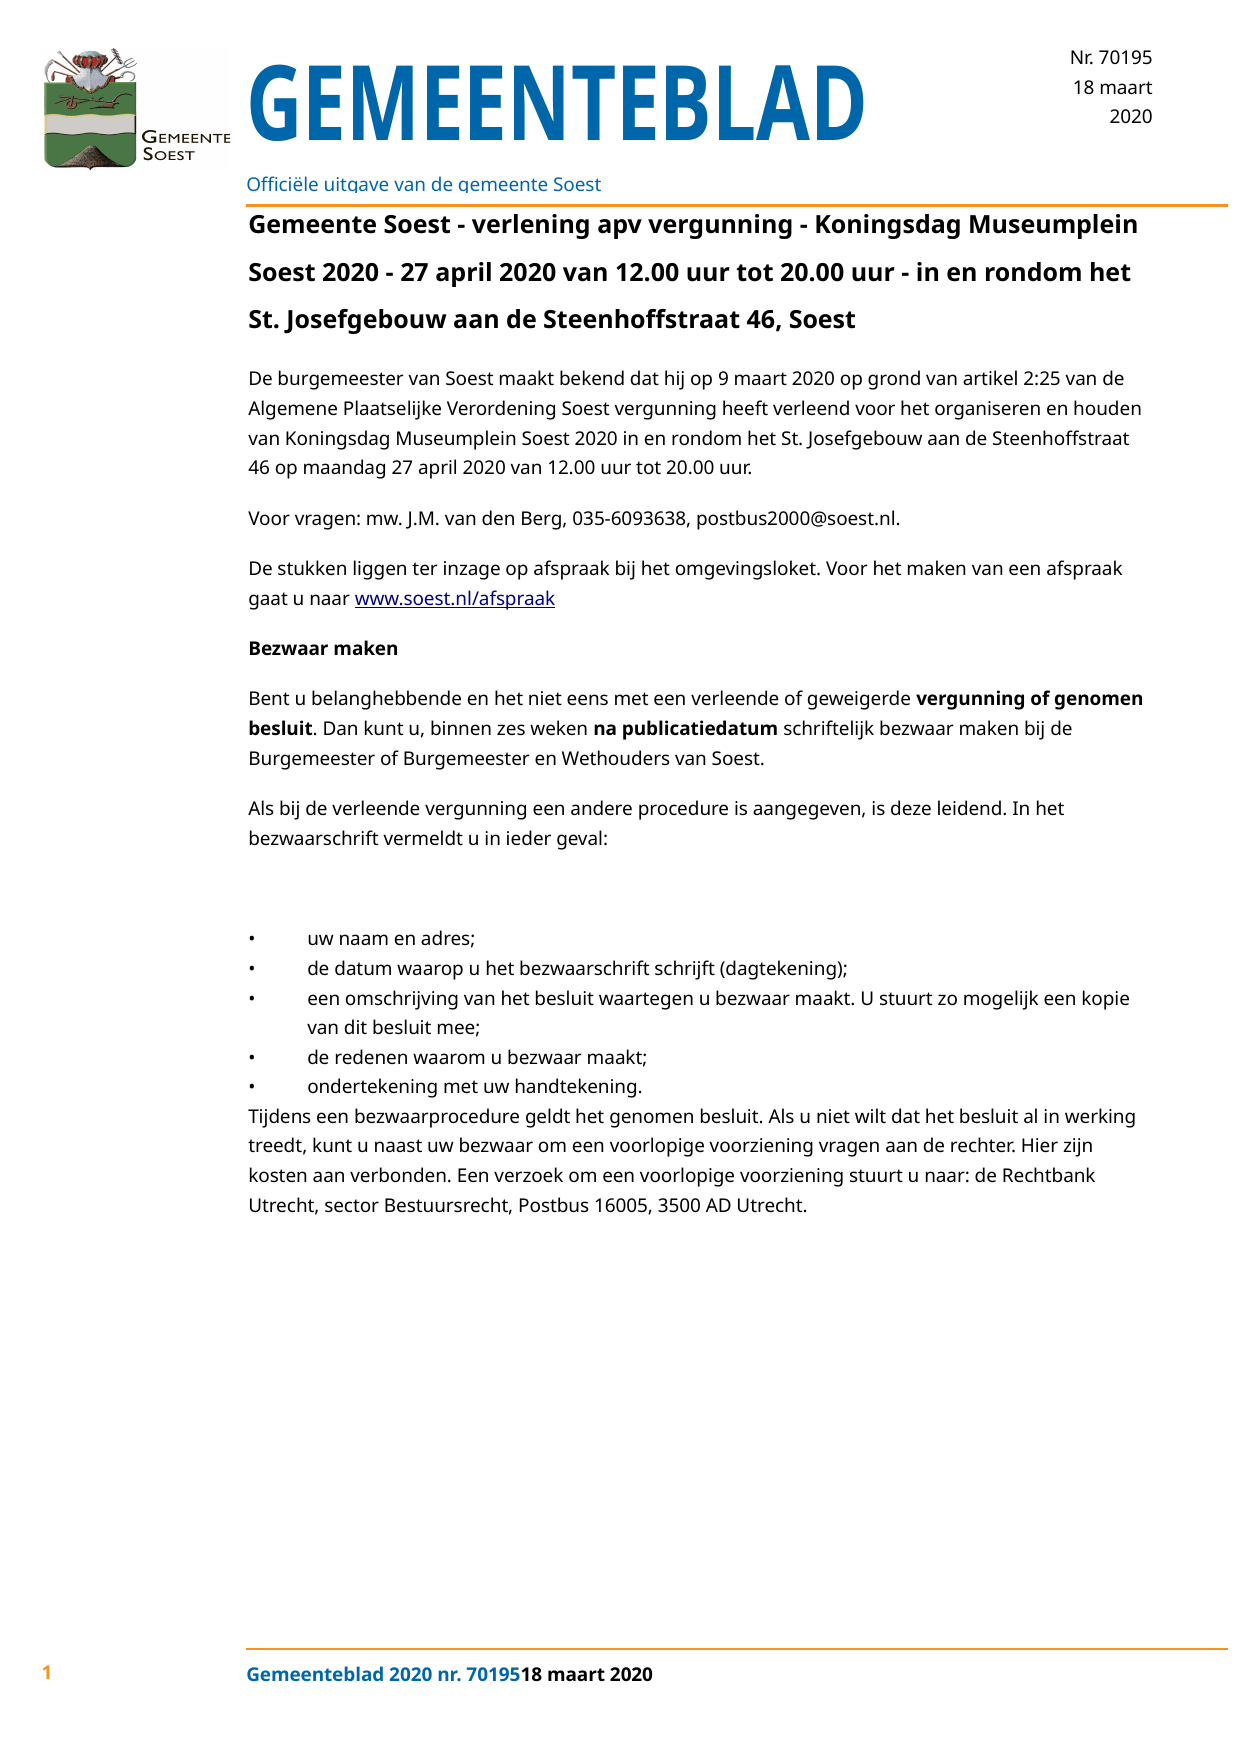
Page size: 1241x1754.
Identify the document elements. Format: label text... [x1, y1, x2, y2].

text Bent u belanghebbende en het niet eens met een verleende of geweigerde vergunning of genomen besluit. Dan kunt u, binnen zes weken na publicatiedatum schriftelijk bezwaar maken bij de Burgemeester of Burgemeester en Wethouders van Soest. [248, 686, 1152, 770]
text De stukken liggen ter inzage op afspraak bij het omgevingsloket. Voor het maken van een afspraak gaat u naar www.soest.nl/afspraak [248, 555, 1152, 610]
list een omschrijving van het besluit waartegen u bezwaar maakt. U stuurt zo mogelijk een kopie van dit besluit mee; [248, 985, 1152, 1040]
list ondertekening met uw handtekening. [248, 1073, 1152, 1099]
text De burgemeester van Soest maakt bekend dat hij op 9 maart 2020 op grond van artikel 2:25 van de Algemene Plaatselijke Verordening Soest vergunning heeft verleend voor het organiseren en houden van Koningsdag Museumplein Soest 2020 in en rondom het St. Josefgebouw aan de Steenhoffstraat 46 op maandag 27 april 2020 van 12.00 uur tot 20.00 uur. [248, 366, 1152, 480]
list de redenen waarom u bezwaar maakt; [248, 1044, 1152, 1069]
text Gemeente Soest - verlening apv vergunning - Koningsdag Museumplein Soest 2020 - 27 april 2020 van 12.00 uur tot 20.00 uur - in en rondom het St. Josefgebouw aan de Steenhoffstraat 46, Soest [248, 207, 1152, 336]
list de datum waarop u het bezwaarschrift schrijft (dagtekening); [248, 955, 1152, 981]
text Tijdens een bezwaarprocedure geldt het genomen besluit. Als u niet wilt dat het besluit al in werking treedt, kunt u naast uw bezwaar om een voorlopige voorziening vragen aan de rechter. Hier zijn kosten aan verbonden. Een verzoek om een voorlopige voorziening stuurt u naar: de Rechtbank Utrecht, sector Bestuursrecht, Postbus 16005, 3500 AD Utrecht. [248, 1103, 1152, 1217]
picture [41, 47, 231, 172]
list uw naam en adres; [248, 926, 1152, 951]
text Als bij de verleende vergunning een andere procedure is aangegeven, is deze leidend. In het bezwaarschrift vermeldt u in ieder geval: [248, 795, 1152, 850]
text Bezwaar maken [248, 635, 1152, 661]
text Voor vragen: mw. J.M. van den Berg, 035-6093638, postbus2000@soest.nl. [248, 505, 1152, 530]
